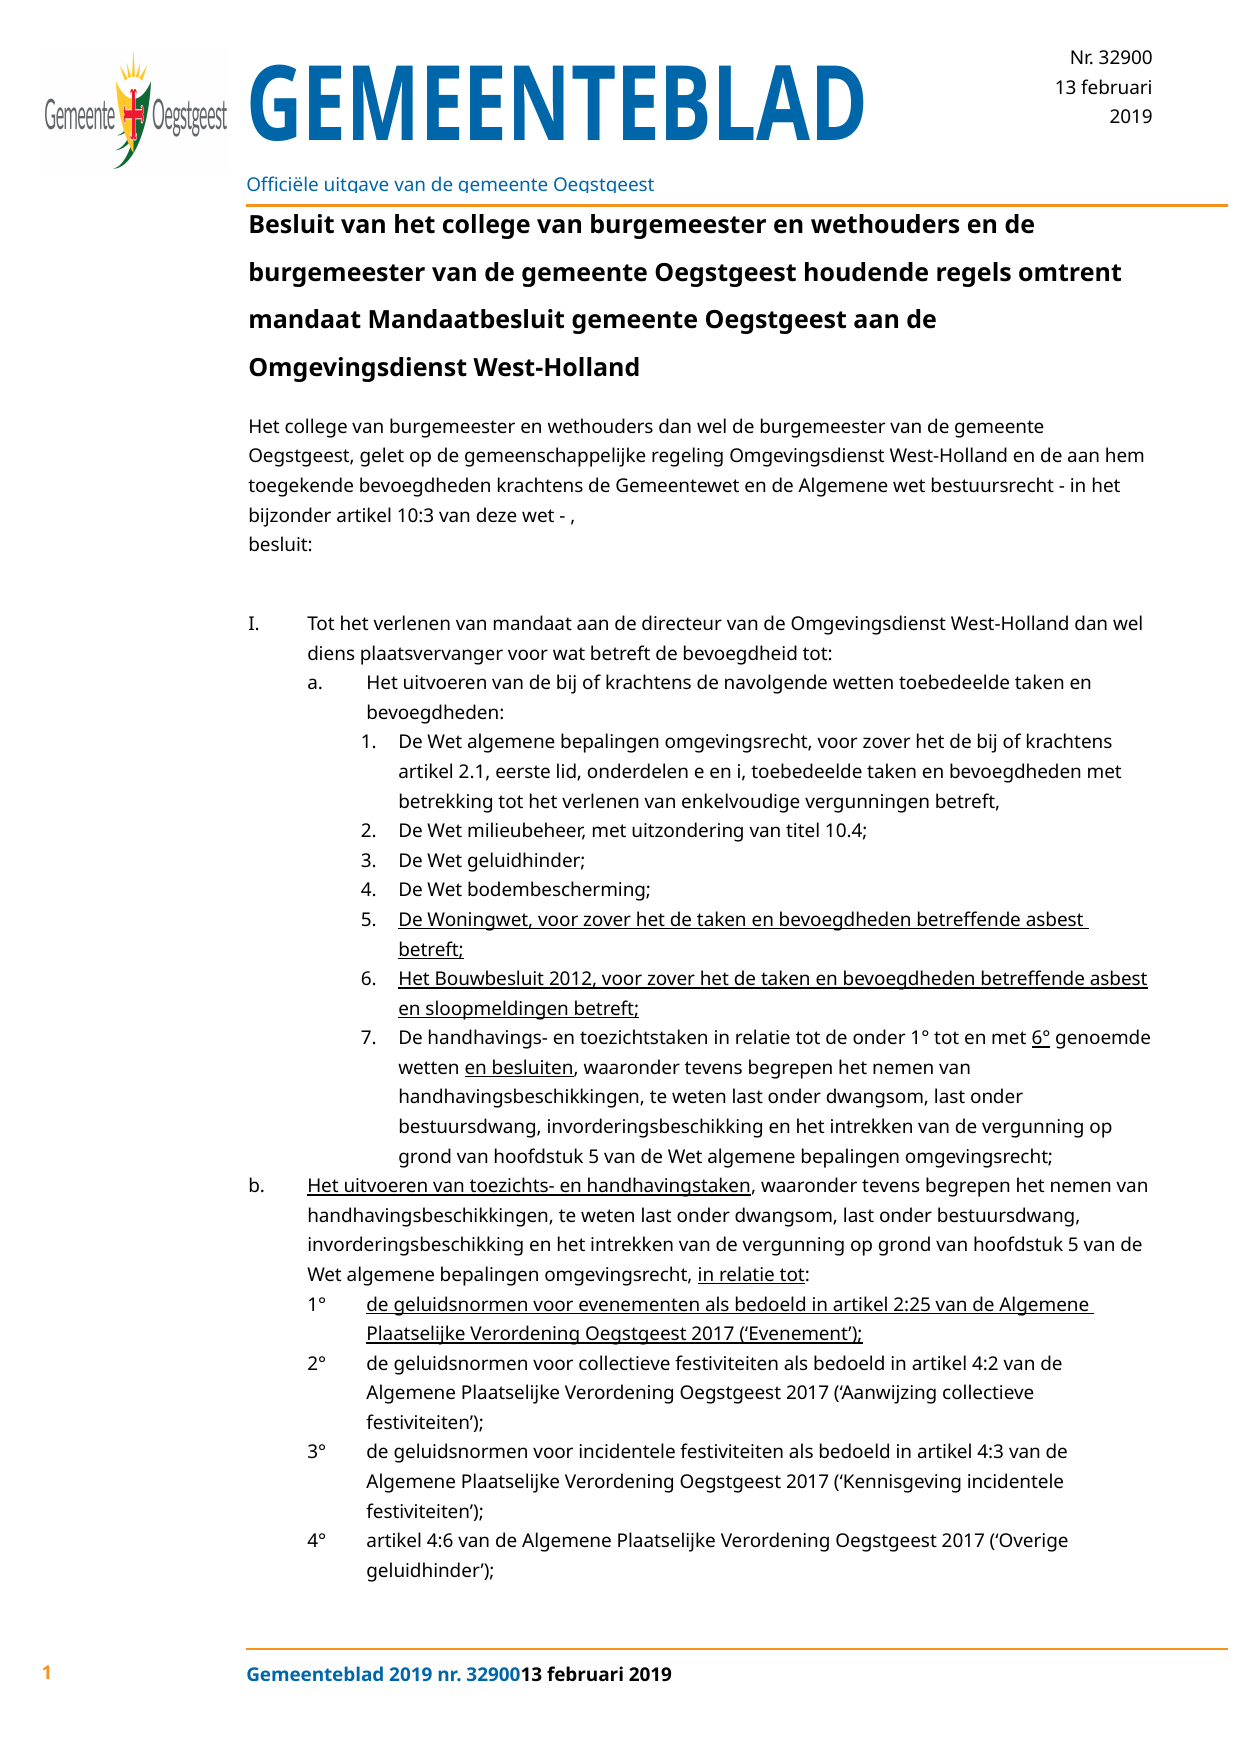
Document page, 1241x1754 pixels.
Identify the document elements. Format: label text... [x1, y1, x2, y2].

list De handhavings- en toezichtstaken in relatie tot de onder 1° tot en met 6° genoemde wetten en besluiten, waaronder tevens begrepen het nemen van handhavingsbeschikkingen, te weten last onder dwangsom, last onder bestuursdwang, invorderingsbeschikking en het intrekken van de vergunning op grond van hoofdstuk 5 van de Wet algemene bepalingen omgevingsrecht; [361, 1024, 1152, 1168]
list De Wet algemene bepalingen omgevingsrecht, voor zover het de bij of krachtens artikel 2.1, eerste lid, onderdelen e en i, toebedeelde taken en bevoegdheden met betrekking tot het verlenen van enkelvoudige vergunningen betreft, [361, 729, 1152, 813]
list Het Bouwbesluit 2012, voor zover het de taken en bevoegdheden betreffende asbest en sloopmeldingen betreft; [361, 965, 1152, 1021]
text Het college van burgemeester en wethouders dan wel de burgemeester van de gemeente Oegstgeest, gelet op de gemeenschappelijke regeling Omgevingsdienst West-Holland en de aan hem toegekende bevoegdheden krachtens de Gemeentewet en de Algemene wet bestuursrecht - in het bijzonder artikel 10:3 van deze wet - , [248, 413, 1152, 528]
list De Wet geluidhinder; [361, 847, 1152, 873]
picture [41, 47, 231, 172]
text besluit: [248, 531, 1152, 557]
list De Wet bodembescherming; [361, 877, 1152, 902]
list Het uitvoeren van toezichts- en handhavingstaken, waaronder tevens begrepen het nemen van handhavingsbeschikkingen, te weten last onder dwangsom, last onder bestuursdwang, invorderingsbeschikking en het intrekken van de vergunning op grond van hoofdstuk 5 van de Wet algemene bepalingen omgevingsrecht, in relatie tot: [248, 1172, 1152, 1287]
list de geluidsnormen voor incidentele festiviteiten als bedoeld in artikel 4:3 van de Algemene Plaatselijke Verordening Oegstgeest 2017 (‘Kennisgeving incidentele festiviteiten’); [307, 1439, 1152, 1523]
list de geluidsnormen voor evenementen als bedoeld in artikel 2:25 van de Algemene Plaatselijke Verordening Oegstgeest 2017 (‘Evenement’); [307, 1291, 1152, 1346]
list De Wet milieubeheer, met uitzondering van titel 10.4; [361, 817, 1152, 843]
text Besluit van het college van burgemeester en wethouders en de burgemeester van de gemeente Oegstgeest houdende regels omtrent mandaat Mandaatbesluit gemeente Oegstgeest aan de Omgevingsdienst West-Holland [248, 207, 1152, 384]
list De Woningwet, voor zover het de taken en bevoegdheden betreffende asbest betreft; [361, 906, 1152, 961]
list de geluidsnormen voor collectieve festiviteiten als bedoeld in artikel 4:2 van de Algemene Plaatselijke Verordening Oegstgeest 2017 (‘Aanwijzing collectieve festiviteiten’); [307, 1350, 1152, 1435]
list artikel 4:6 van de Algemene Plaatselijke Verordening Oegstgeest 2017 (‘Overige geluidhinder’); [307, 1527, 1152, 1583]
list Tot het verlenen van mandaat aan de directeur van de Omgevingsdienst West-Holland dan wel diens plaatsvervanger voor wat betreft de bevoegdheid tot: [248, 610, 1152, 666]
list Het uitvoeren van de bij of krachtens de navolgende wetten toebedeelde taken en bevoegdheden: [307, 669, 1152, 725]
